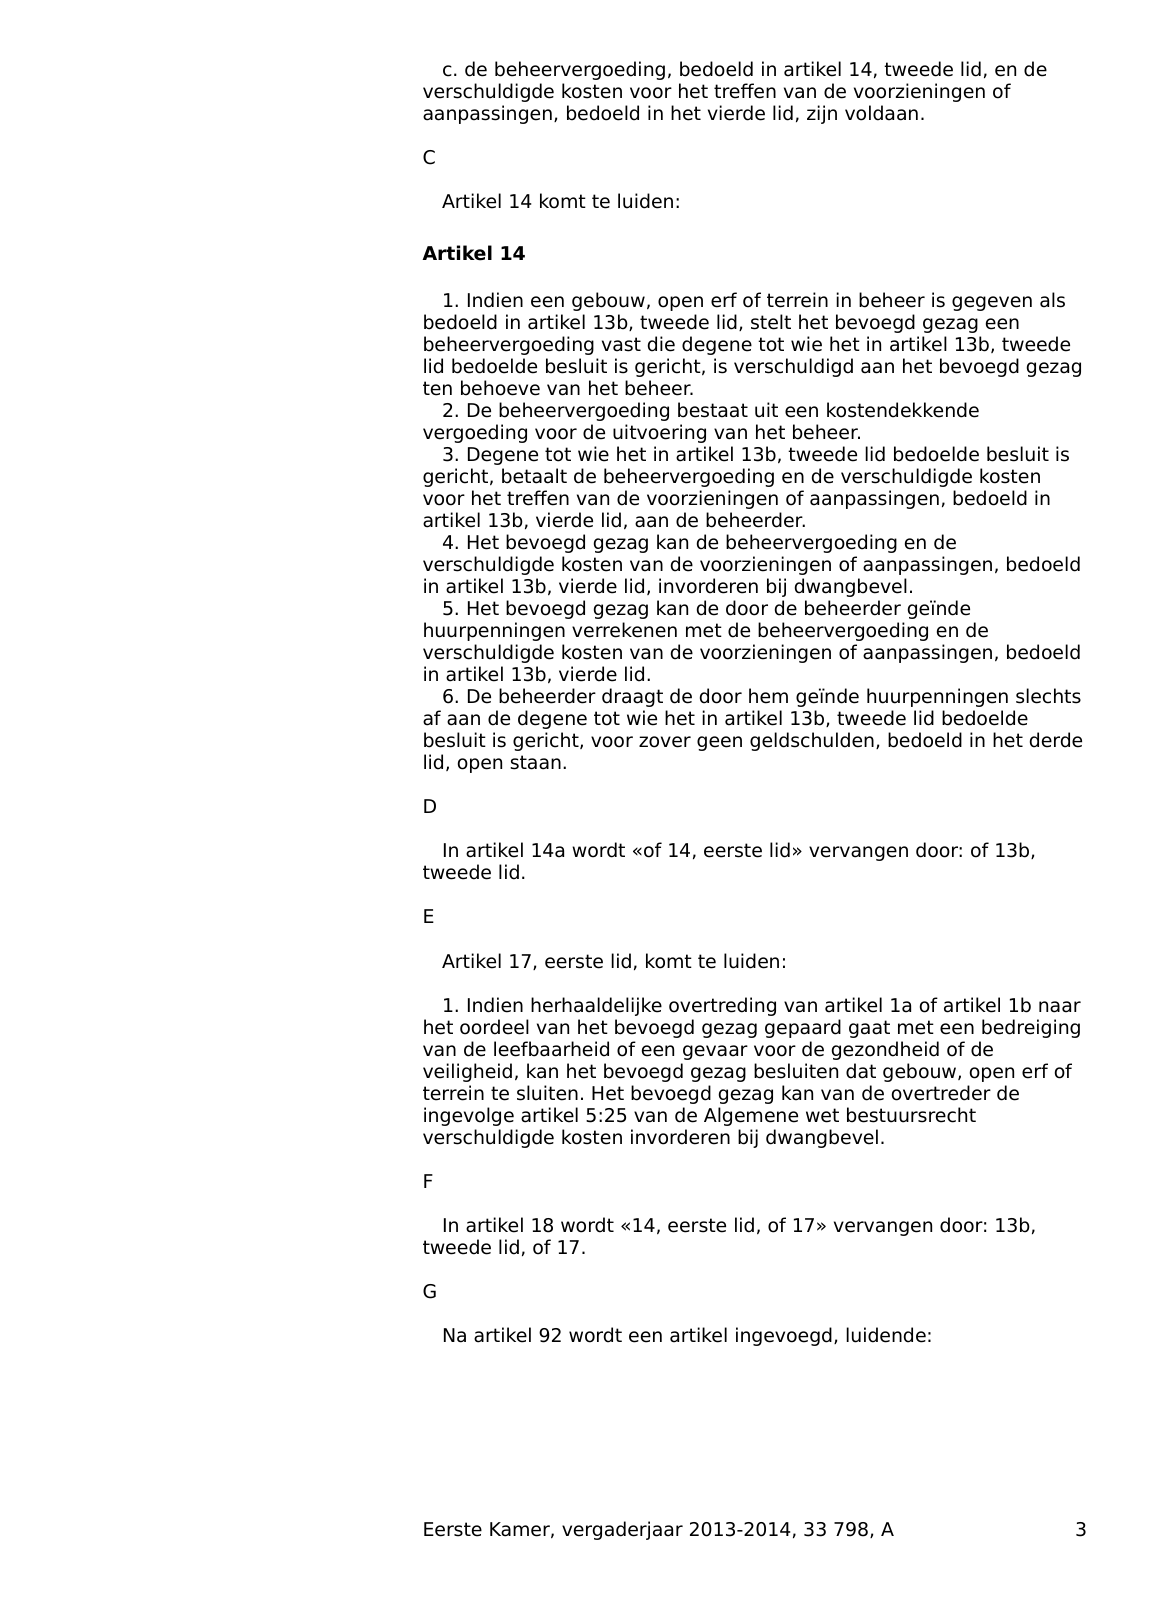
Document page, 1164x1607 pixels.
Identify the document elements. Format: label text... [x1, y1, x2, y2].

subtitle Artikel 14 [422, 243, 1087, 265]
text D [422, 796, 1087, 818]
text 2. De beheervergoeding bestaat uit een kostendekkende vergoeding voor de uitvoering van het beheer. [422, 400, 1087, 444]
text F [422, 1171, 1087, 1193]
text Artikel 17, eerste lid, komt te luiden: [422, 951, 1087, 972]
text 4. Het bevoegd gezag kan de beheervergoeding en de verschuldigde kosten van de voorzieningen of aanpassingen, bedoeld in artikel 13b, vierde lid, invorderen bij dwangbevel. [422, 532, 1087, 598]
text In artikel 14a wordt «of 14, eerste lid» vervangen door: of 13b, tweede lid. [422, 840, 1087, 884]
text In artikel 18 wordt «14, eerste lid, of 17» vervangen door: 13b, tweede lid, of 17. [422, 1215, 1087, 1259]
text 3. Degene tot wie het in artikel 13b, tweede lid bedoelde besluit is gericht, betaalt de beheervergoeding en de verschuldigde kosten voor het treffen van de voorzieningen of aanpassingen, bedoeld in artikel 13b, vierde lid, aan de beheerder. [422, 444, 1087, 532]
text Na artikel 92 wordt een artikel ingevoegd, luidende: [422, 1325, 1087, 1347]
text Artikel 14 komt te luiden: [422, 191, 1087, 213]
text C [422, 147, 1087, 169]
text 1. Indien herhaaldelijke overtreding van artikel 1a of artikel 1b naar het oordeel van het bevoegd gezag gepaard gaat met een bedreiging van de leefbaarheid of een gevaar voor de gezondheid of de veiligheid, kan het bevoegd gezag besluiten dat gebouw, open erf of terrein te sluiten. Het bevoegd gezag kan van de overtreder de ingevolge artikel 5:25 van de Algemene wet bestuursrecht verschuldigde kosten invorderen bij dwangbevel. [422, 995, 1087, 1148]
text 6. De beheerder draagt de door hem geïnde huurpenningen slechts af aan de degene tot wie het in artikel 13b, tweede lid bedoelde besluit is gericht, voor zover geen geldschulden, bedoeld in het derde lid, open staan. [422, 686, 1087, 774]
text 1. Indien een gebouw, open erf of terrein in beheer is gegeven als bedoeld in artikel 13b, tweede lid, stelt het bevoegd gezag een beheervergoeding vast die degene tot wie het in artikel 13b, tweede lid bedoelde besluit is gericht, is verschuldigd aan het bevoegd gezag ten behoeve van het beheer. [422, 290, 1087, 400]
text c. de beheervergoeding, bedoeld in artikel 14, tweede lid, en de verschuldigde kosten voor het treffen van de voorzieningen of aanpassingen, bedoeld in het vierde lid, zijn voldaan. [422, 59, 1087, 125]
text 5. Het bevoegd gezag kan de door de beheerder geïnde huurpenningen verrekenen met de beheervergoeding en de verschuldigde kosten van de voorzieningen of aanpassingen, bedoeld in artikel 13b, vierde lid. [422, 598, 1087, 686]
text E [422, 906, 1087, 928]
text G [422, 1281, 1087, 1303]
